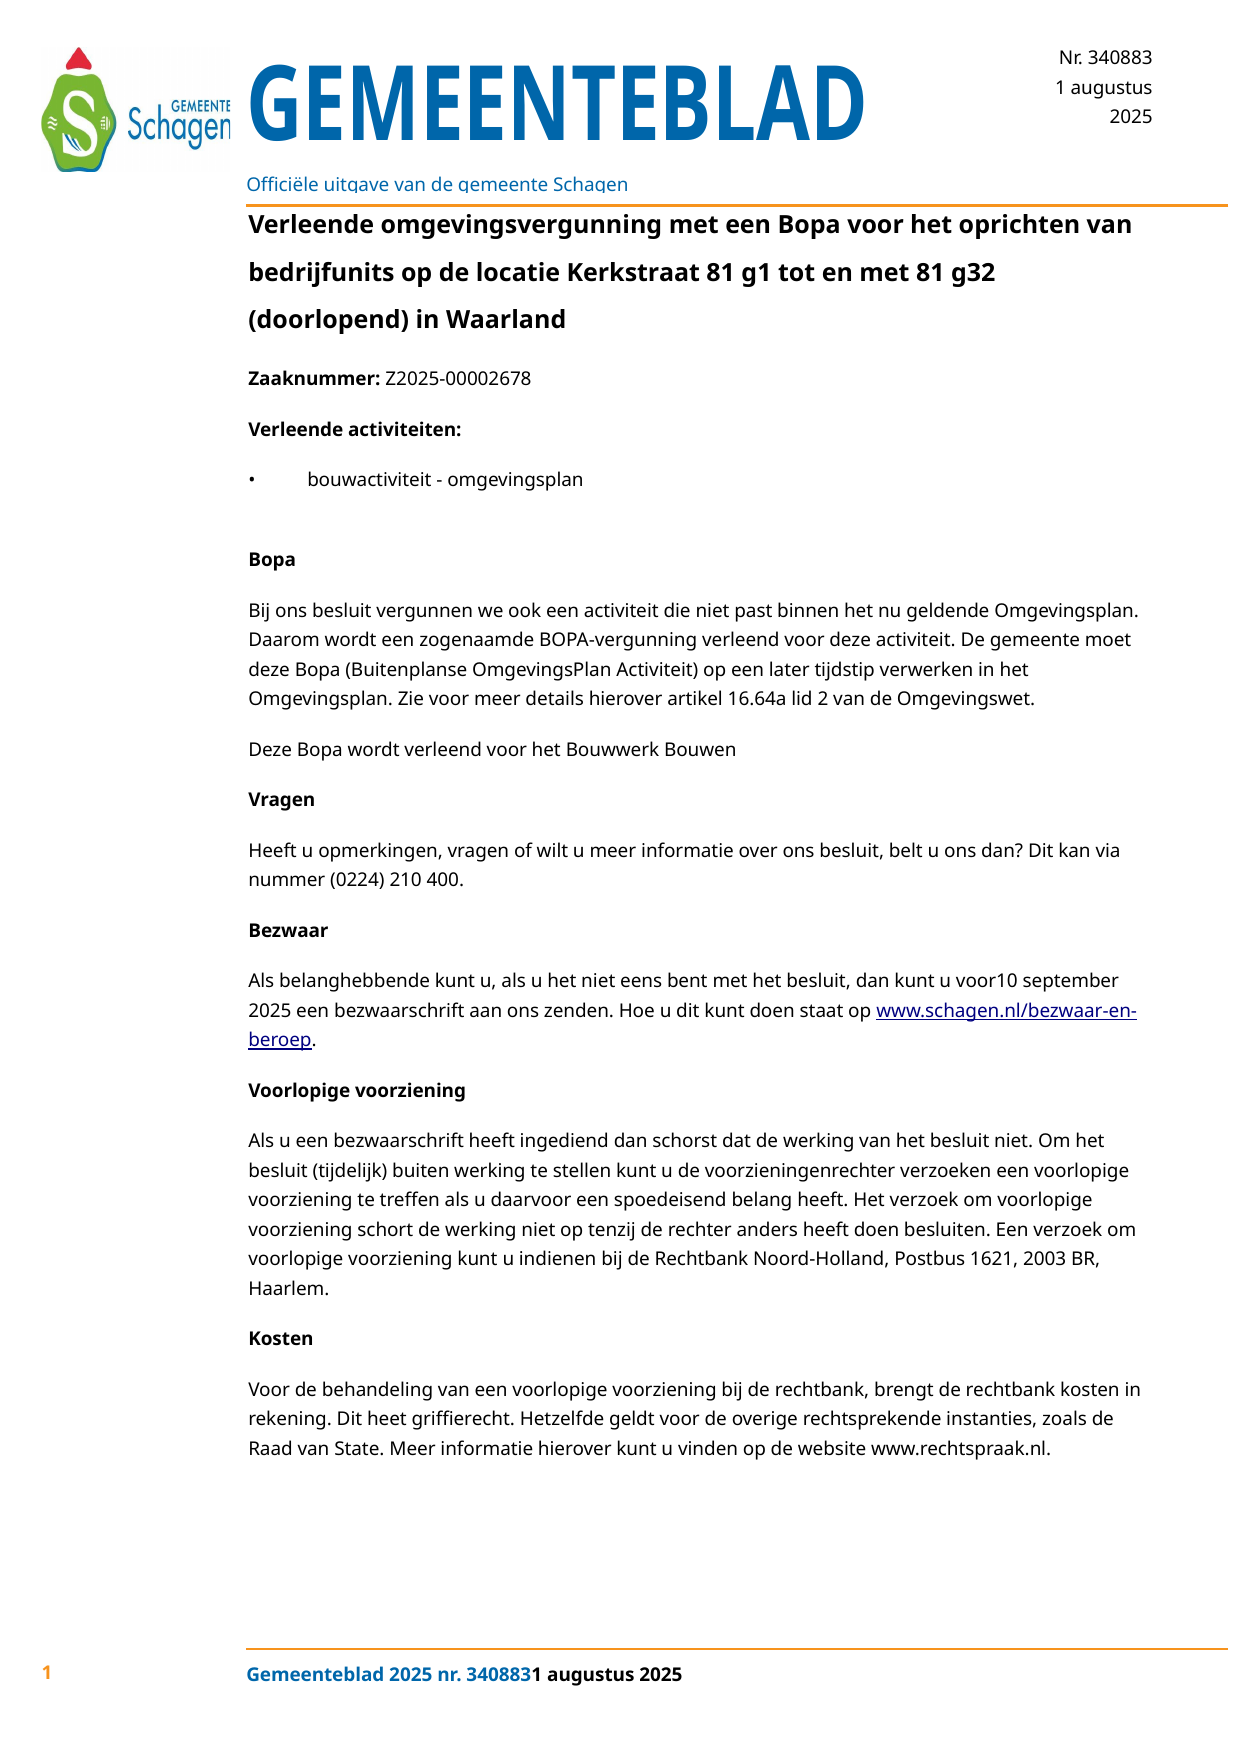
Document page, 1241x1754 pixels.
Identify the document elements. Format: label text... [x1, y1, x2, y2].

text Bopa [248, 546, 1152, 572]
text Deze Bopa wordt verleend voor het Bouwwerk Bouwen [248, 736, 1152, 762]
text Vragen [248, 786, 1152, 812]
text Voor de behandeling van een voorlopige voorziening bij de rechtbank, brengt de rechtbank kosten in rekening. Dit heet griffierecht. Hetzelfde geldt voor de overige rechtsprekende instanties, zoals de Raad van State. Meer informatie hierover kunt u vinden op de website www.rechtspraak.nl. [248, 1376, 1152, 1461]
text Als belanghebbende kunt u, als u het niet eens bent met het besluit, dan kunt u voor10 september 2025 een bezwaarschrift aan ons zenden. Hoe u dit kunt doen staat op www.schagen.nl/bezwaar-en-beroep. [248, 967, 1152, 1052]
text Kosten [248, 1326, 1152, 1351]
text Heeft u opmerkingen, vragen of wilt u meer informatie over ons besluit, belt u ons dan? Dit kan via nummer (0224) 210 400. [248, 837, 1152, 892]
text Verleende omgevingsvergunning met een Bopa voor het oprichten van bedrijfunits op de locatie Kerkstraat 81 g1 tot en met 81 g32 (doorlopend) in Waarland [248, 207, 1152, 336]
text Voorlopige voorziening [248, 1077, 1152, 1102]
text Als u een bezwaarschrift heeft ingediend dan schorst dat de werking van het besluit niet. Om het besluit (tijdelijk) buiten werking te stellen kunt u de voorzieningenrechter verzoeken een voorlopige voorziening te treffen als u daarvoor een spoedeisend belang heeft. Het verzoek om voorlopige voorziening schort de werking niet op tenzij de rechter anders heeft doen besluiten. Een verzoek om voorlopige voorziening kunt u indienen bij de Rechtbank Noord-Holland, Postbus 1621, 2003 BR, Haarlem. [248, 1127, 1152, 1301]
text Verleende activiteiten: [248, 416, 1152, 442]
text Bij ons besluit vergunnen we ook een activiteit die niet past binnen het nu geldende Omgevingsplan. Daarom wordt een zogenaamde BOPA-vergunning verleend voor deze activiteit. De gemeente moet deze Bopa (Buitenplanse OmgevingsPlan Activiteit) op een later tijdstip verwerken in het Omgevingsplan. Zie voor meer details hierover artikel 16.64a lid 2 van de Omgevingswet. [248, 597, 1152, 711]
text Zaaknummer: Z2025-00002678 [248, 366, 1152, 391]
list bouwactiviteit - omgevingsplan [248, 466, 1152, 492]
text Bezwaar [248, 917, 1152, 942]
picture [41, 47, 231, 172]
